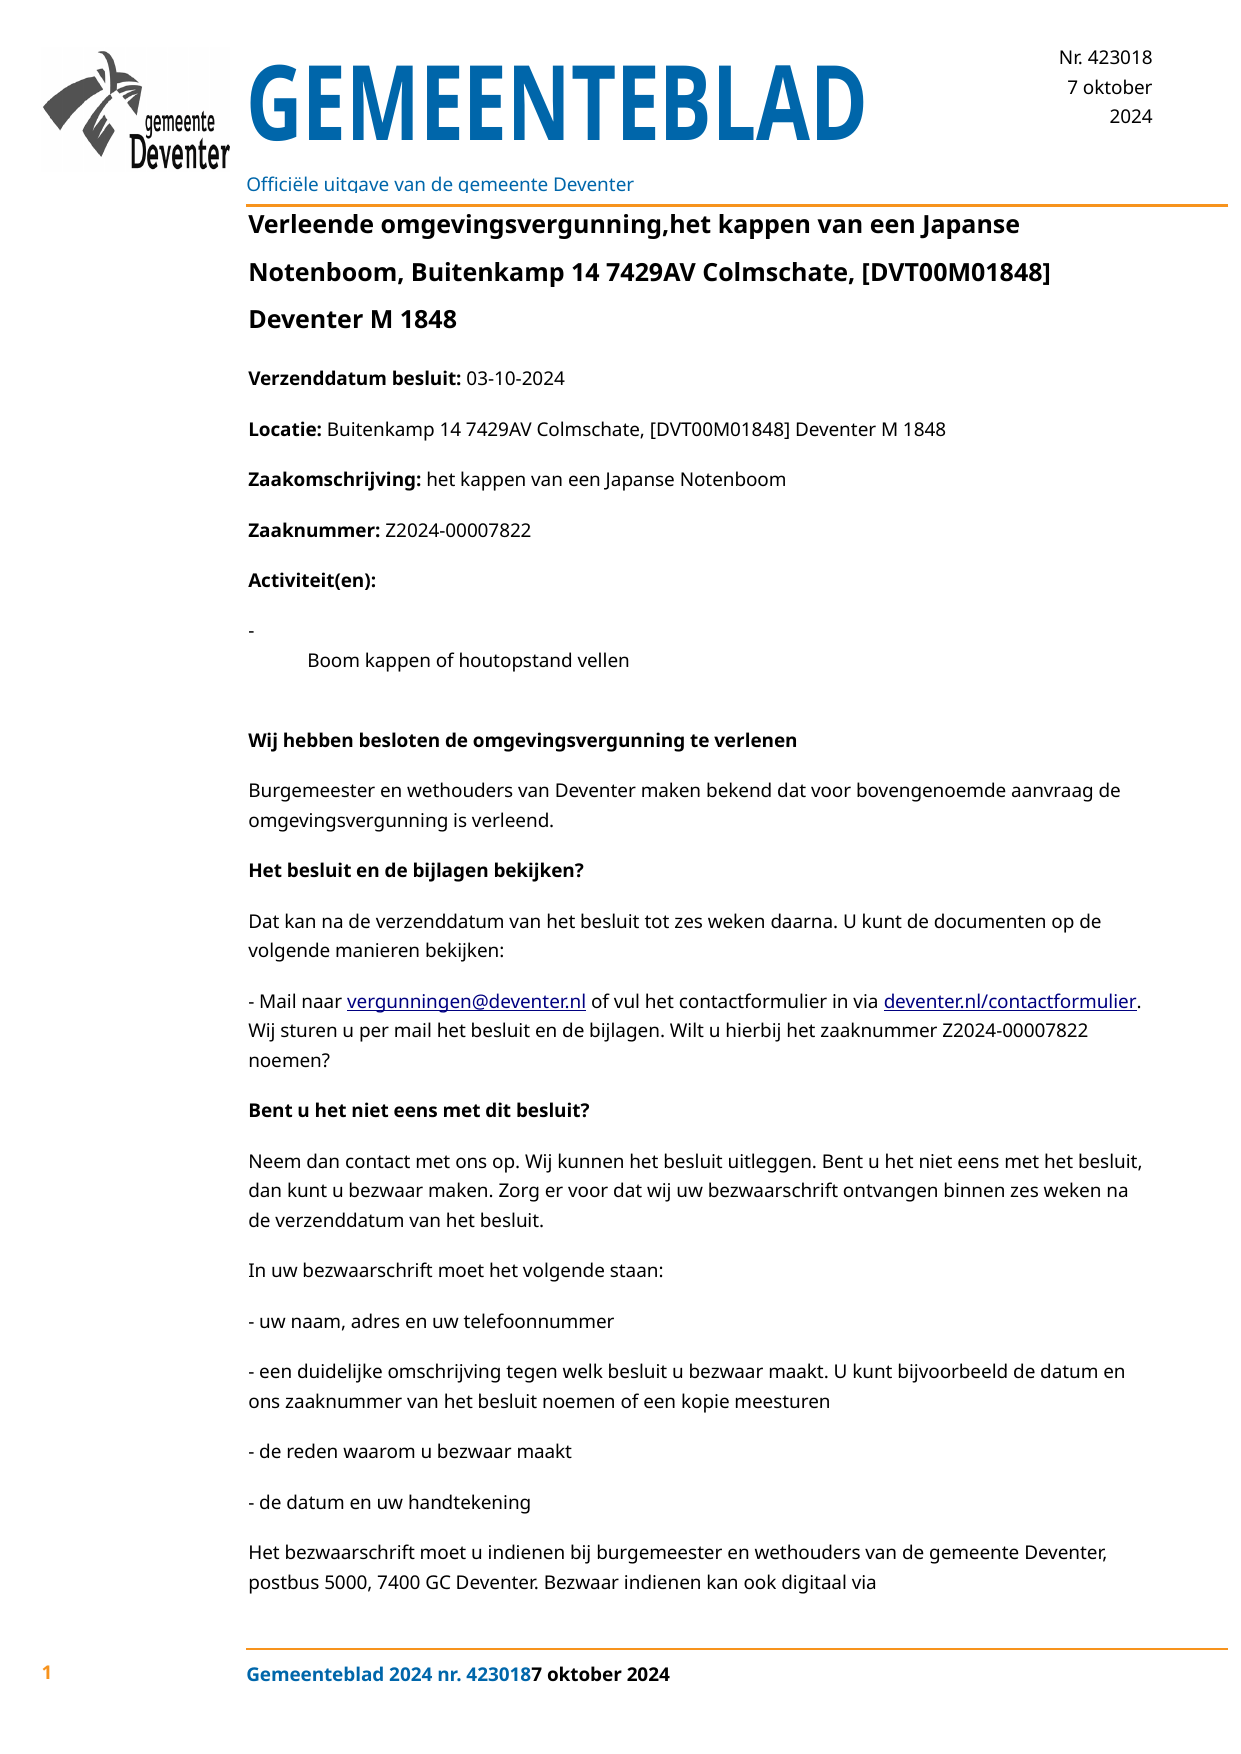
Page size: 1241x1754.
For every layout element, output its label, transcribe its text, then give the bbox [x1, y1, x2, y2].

text Bent u het niet eens met dit besluit? [248, 1098, 1152, 1123]
text Het bezwaarschrift moet u indienen bij burgemeester en wethouders van de gemeente Deventer, postbus 5000, 7400 GC Deventer. Bezwaar indienen kan ook digitaal via [248, 1539, 1152, 1594]
text In uw bezwaarschrift moet het volgende staan: [248, 1258, 1152, 1283]
text Verleende omgevingsvergunning,het kappen van een Japanse Notenboom, Buitenkamp 14 7429AV Colmschate, [DVT00M01848] Deventer M 1848 [248, 207, 1152, 336]
text Dat kan na de verzenddatum van het besluit tot zes weken daarna. U kunt de documenten op de volgende manieren bekijken: [248, 908, 1152, 963]
text Burgemeester en wethouders van Deventer maken bekend dat voor bovengenoemde aanvraag de omgevingsvergunning is verleend. [248, 778, 1152, 833]
text - de datum en uw handtekening [248, 1489, 1152, 1514]
text Neem dan contact met ons op. Wij kunnen het besluit uitleggen. Bent u het niet eens met het besluit, dan kunt u bezwaar maken. Zorg er voor dat wij uw bezwaarschrift ontvangen binnen zes weken na de verzenddatum van het besluit. [248, 1148, 1152, 1233]
text - uw naam, adres en uw telefoonnummer [248, 1308, 1152, 1334]
text Verzenddatum besluit: 03-10-2024 [248, 366, 1152, 391]
picture [41, 47, 231, 172]
text Activiteit(en): [248, 567, 1152, 593]
text Het besluit en de bijlagen bekijken? [248, 858, 1152, 883]
text Zaaknummer: Z2024-00007822 [248, 517, 1152, 542]
text - Mail naar vergunningen@deventer.nl of vul het contactformulier in via deventer.nl/contactformulier. Wij sturen u per mail het besluit en de bijlagen. Wilt u hierbij het zaaknummer Z2024-00007822 noemen? [248, 988, 1152, 1073]
text Wij hebben besloten de omgevingsvergunning te verlenen [248, 727, 1152, 753]
list Boom kappen of houtopstand vellen [248, 647, 1152, 673]
text - de reden waarom u bezwaar maakt [248, 1438, 1152, 1464]
text Zaakomschrijving: het kappen van een Japanse Notenboom [248, 466, 1152, 492]
text - een duidelijke omschrijving tegen welk besluit u bezwaar maakt. U kunt bijvoorbeeld de datum en ons zaaknummer van het besluit noemen of een kopie meesturen [248, 1358, 1152, 1414]
text Locatie: Buitenkamp 14 7429AV Colmschate, [DVT00M01848] Deventer M 1848 [248, 416, 1152, 442]
